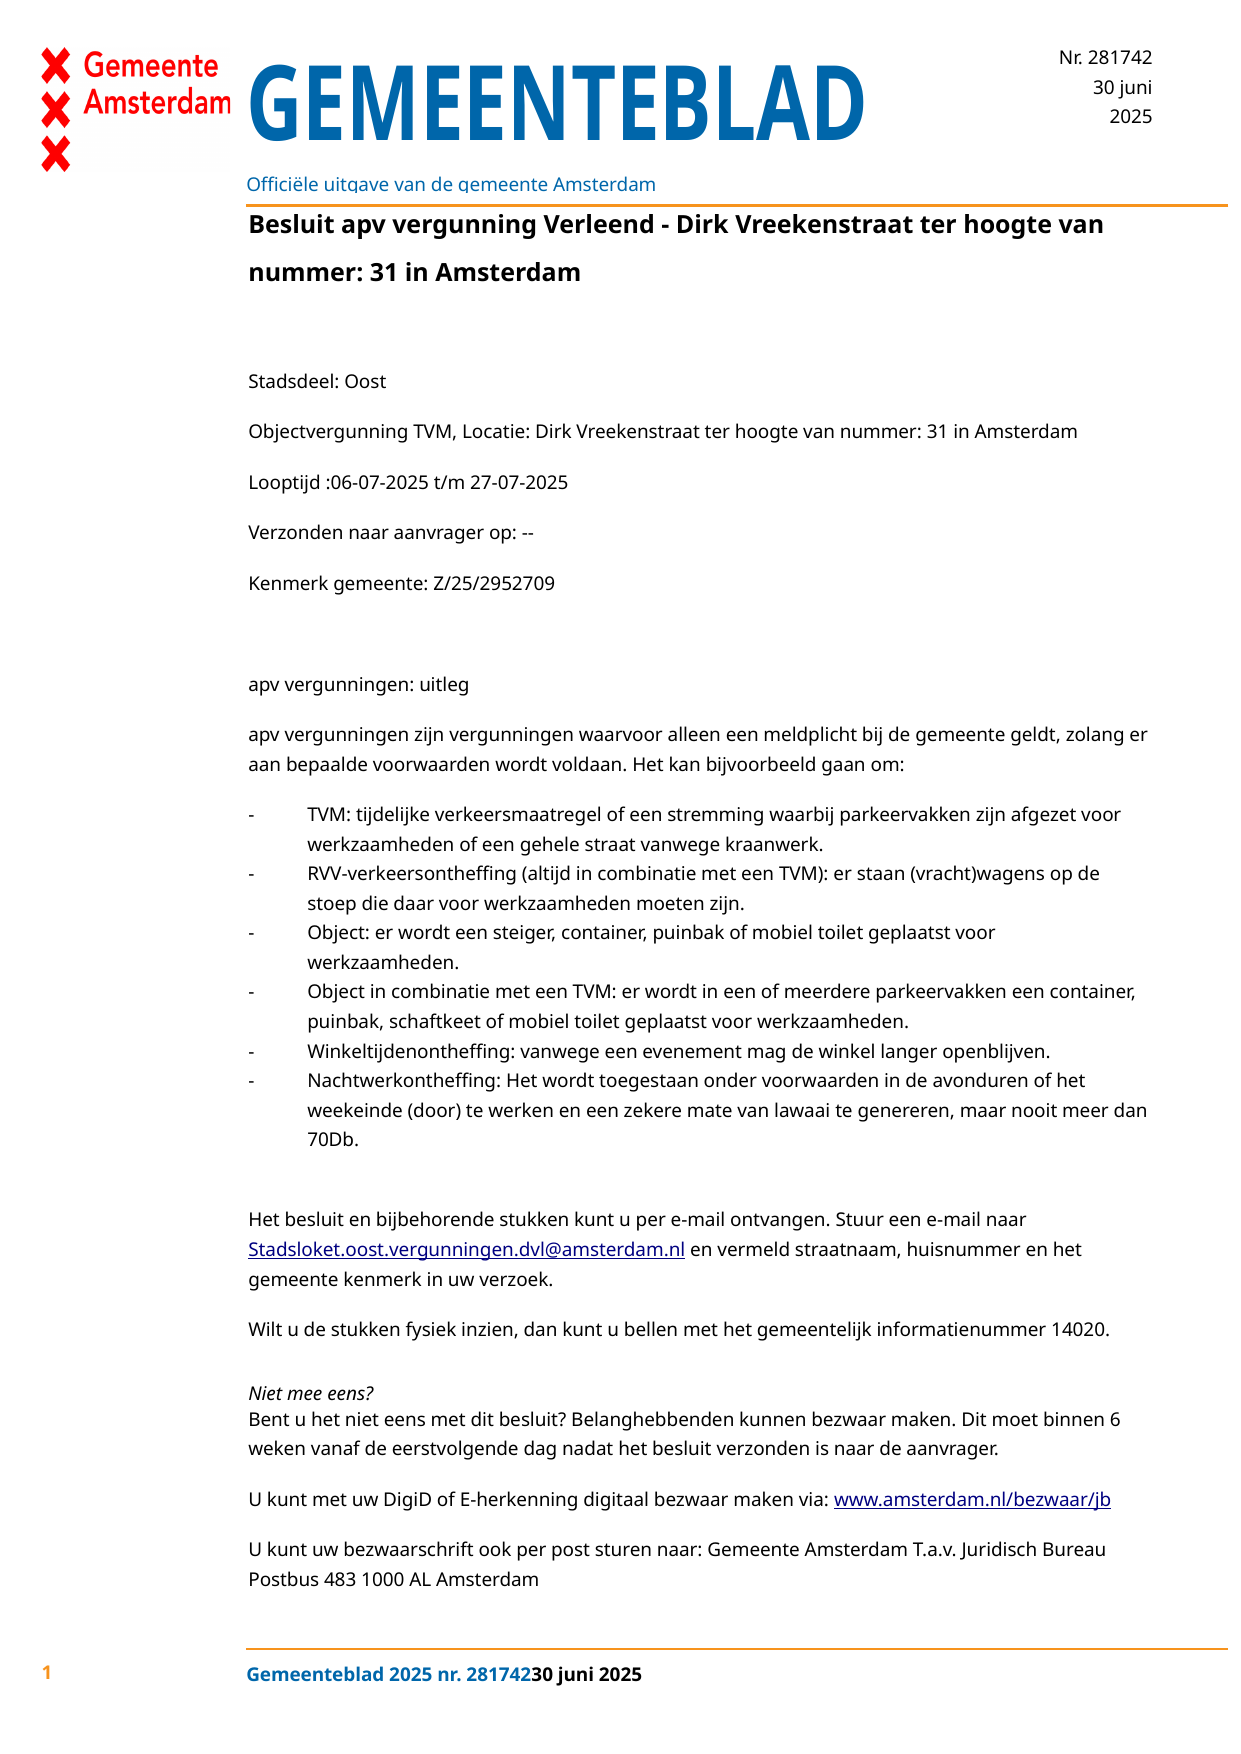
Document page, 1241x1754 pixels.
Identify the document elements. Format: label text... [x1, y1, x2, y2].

list Nachtwerkontheffing: Het wordt toegestaan onder voorwaarden in de avonduren of het weekeinde (door) te werken en een zekere mate van lawaai te genereren, maar nooit meer dan 70Db. [248, 1067, 1152, 1152]
text Looptijd :06-07-2025 t/m 27-07-2025 [248, 469, 1152, 495]
list Object in combinatie met een TVM: er wordt in een of meerdere parkeervakken een container, puinbak, schaftkeet of mobiel toilet geplaatst voor werkzaamheden. [248, 979, 1152, 1034]
text Bent u het niet eens met dit besluit? Belanghebbenden kunnen bezwaar maken. Dit moet binnen 6 weken vanaf de eerstvolgende dag nadat het besluit verzonden is naar de aanvrager. [248, 1406, 1152, 1461]
text apv vergunningen: uitleg [248, 671, 1152, 697]
text Objectvergunning TVM, Locatie: Dirk Vreekenstraat ter hoogte van nummer: 31 in Amsterdam [248, 419, 1152, 444]
text Verzonden naar aanvrager op: -- [248, 519, 1152, 545]
text apv vergunningen zijn vergunningen waarvoor alleen een meldplicht bij de gemeente geldt, zolang er aan bepaalde voorwaarden wordt voldaan. Het kan bijvoorbeeld gaan om: [248, 721, 1152, 777]
list Winkeltijdenontheffing: vanwege een evenement mag de winkel langer openblijven. [248, 1038, 1152, 1064]
list TVM: tijdelijke verkeersmaatregel of een stremming waarbij parkeervakken zijn afgezet voor werkzaamheden of een gehele straat vanwege kraanwerk. [248, 801, 1152, 857]
text Besluit apv vergunning Verleend - Dirk Vreekenstraat ter hoogte van nummer: 31 in Amsterdam [248, 207, 1152, 288]
picture [41, 47, 231, 172]
list Object: er wordt een steiger, container, puinbak of mobiel toilet geplaatst voor werkzaamheden. [248, 919, 1152, 975]
text Niet mee eens? [248, 1380, 1152, 1406]
text Stadsdeel: Oost [248, 368, 1152, 394]
text Het besluit en bijbehorende stukken kunt u per e-mail ontvangen. Stuur een e-mail naar Stadsloket.oost.vergunningen.dvl@amsterdam.nl en vermeld straatnaam, huisnummer en het gemeente kenmerk in uw verzoek. [248, 1207, 1152, 1292]
text U kunt met uw DigiD of E-herkenning digitaal bezwaar maken via: www.amsterdam.nl/bezwaar/jb [248, 1486, 1152, 1512]
text Kenmerk gemeente: Z/25/2952709 [248, 570, 1152, 596]
list RVV-verkeersontheffing (altijd in combinatie met een TVM): er staan (vracht)wagens op de stoep die daar voor werkzaamheden moeten zijn. [248, 860, 1152, 916]
text U kunt uw bezwaarschrift ook per post sturen naar: Gemeente Amsterdam T.a.v. Juridisch Bureau Postbus 483 1000 AL Amsterdam [248, 1536, 1152, 1592]
text Wilt u de stukken fysiek inzien, dan kunt u bellen met het gemeentelijk informatienummer 14020. [248, 1316, 1152, 1342]
